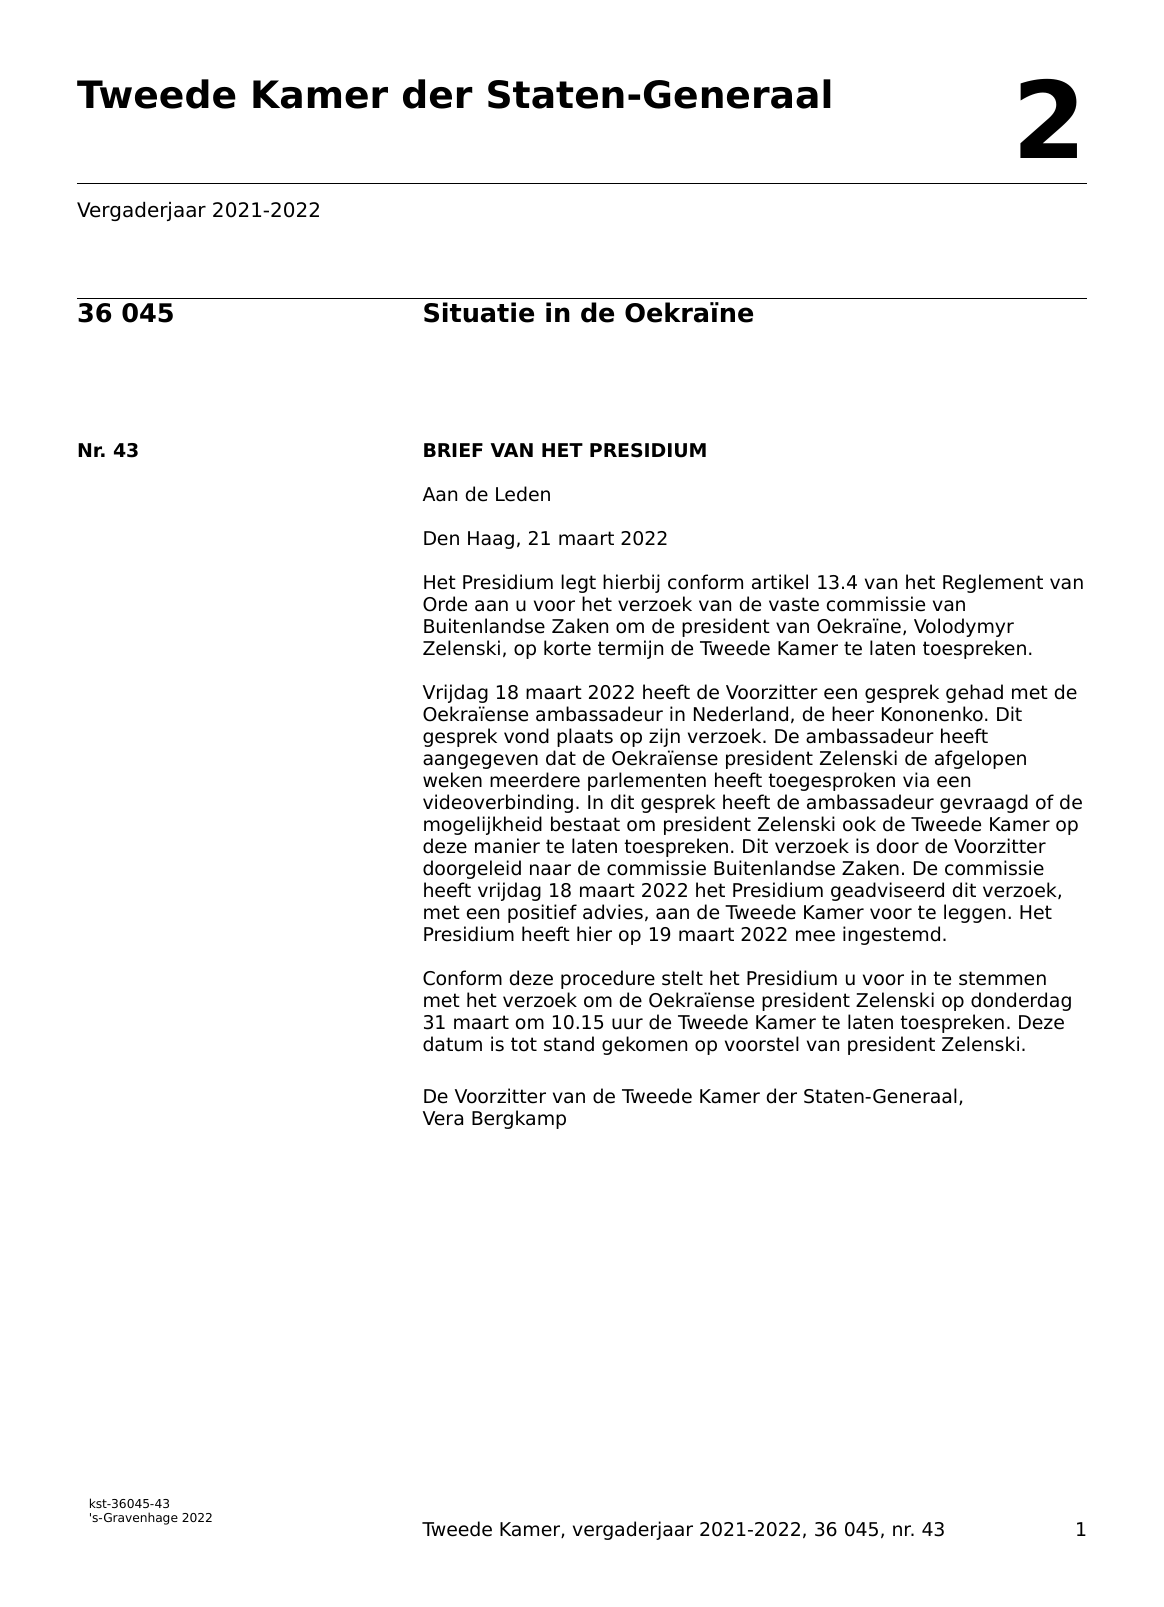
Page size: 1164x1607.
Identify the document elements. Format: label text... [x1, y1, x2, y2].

subtitle Nr. 43 BRIEF VAN HET PRESIDIUM [77, 440, 1087, 462]
text Het Presidium legt hierbij conform artikel 13.4 van het Reglement van Orde aan u voor het verzoek van de vaste commissie van Buitenlandse Zaken om de president van Oekraïne, Volodymyr Zelenski, op korte termijn de Tweede Kamer te laten toespreken. [422, 572, 1087, 660]
text Den Haag, 21 maart 2022 [422, 528, 1087, 550]
text De Voorzitter van de Tweede Kamer der Staten-Generaal, Vera Bergkamp [422, 1086, 1087, 1130]
text Vrijdag 18 maart 2022 heeft de Voorzitter een gesprek gehad met de Oekraïense ambassadeur in Nederland, de heer Kononenko. Dit gesprek vond plaats op zijn verzoek. De ambassadeur heeft aangegeven dat de Oekraïense president Zelenski de afgelopen weken meerdere parlementen heeft toegesproken via een videoverbinding. In dit gesprek heeft de ambassadeur gevraagd of de mogelijkheid bestaat om president Zelenski ook de Tweede Kamer op deze manier te laten toespreken. Dit verzoek is door de Voorzitter doorgeleid naar de commissie Buitenlandse Zaken. De commissie heeft vrijdag 18 maart 2022 het Presidium geadviseerd dit verzoek, met een positief advies, aan de Tweede Kamer voor te leggen. Het Presidium heeft hier op 19 maart 2022 mee ingestemd. [422, 682, 1087, 946]
text Conform deze procedure stelt het Presidium u voor in te stemmen met het verzoek om de Oekraïense president Zelenski op donderdag 31 maart om 10.15 uur de Tweede Kamer te laten toespreken. Deze datum is tot stand gekomen op voorstel van president Zelenski. [422, 968, 1087, 1056]
table_header Tweede Kamer der Staten-Generaal [77, 59, 886, 183]
table_cell Vergaderjaar 2021-2022 [77, 184, 1087, 298]
table_header 2 [886, 59, 1087, 183]
subtitle 36 045 Situatie in de Oekraïne [77, 299, 1087, 329]
text kst-36045-43 [88, 1497, 323, 1511]
text Aan de Leden [422, 484, 1087, 506]
text 's-Gravenhage 2022 [88, 1511, 323, 1525]
